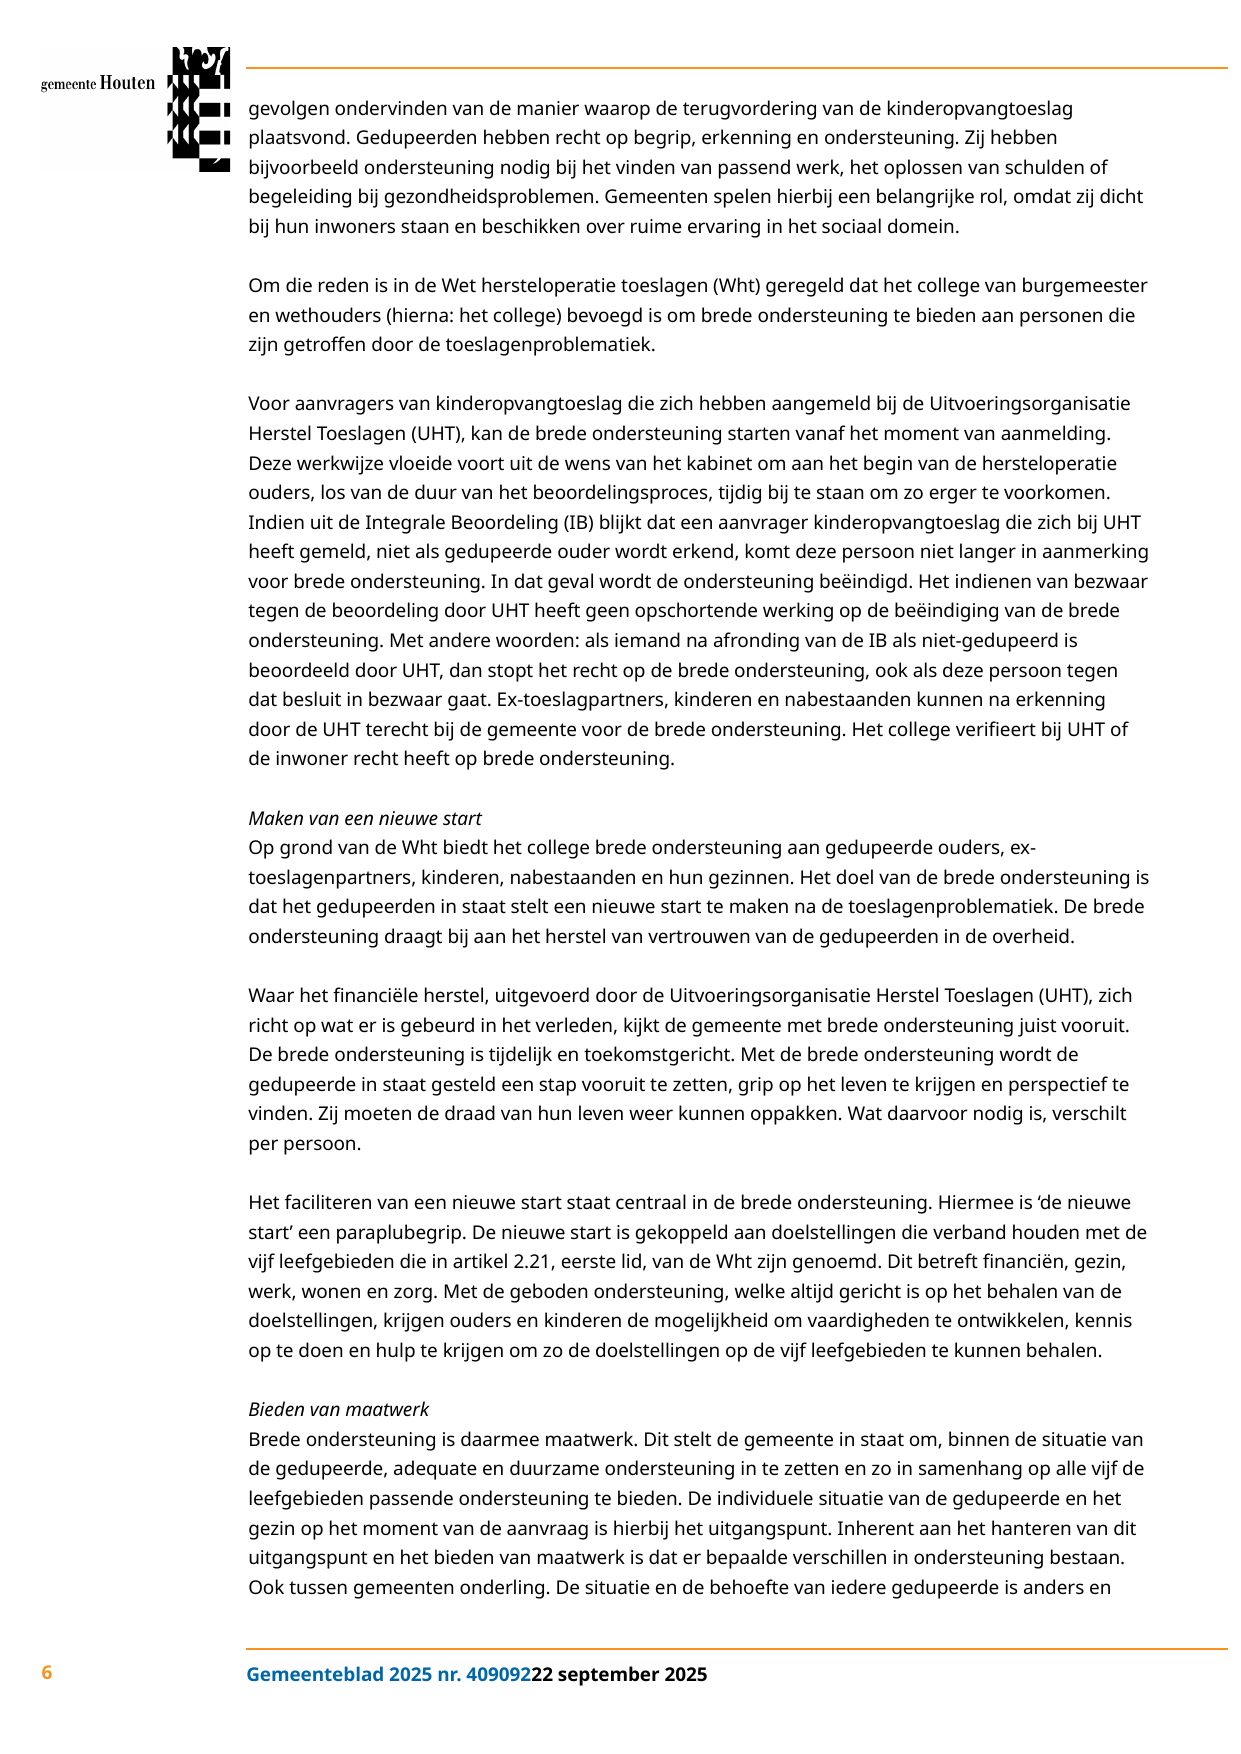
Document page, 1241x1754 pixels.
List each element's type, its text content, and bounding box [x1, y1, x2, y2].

text Maken van een nieuwe start [248, 805, 1152, 831]
text Bieden van maatwerk [248, 1396, 1152, 1422]
text Voor aanvragers van kinderopvangtoeslag die zich hebben aangemeld bij de Uitvoeringsorganisatie Herstel Toeslagen (UHT), kan de brede ondersteuning starten vanaf het moment van aanmelding. Deze werkwijze vloeide voort uit de wens van het kabinet om aan het begin van de hersteloperatie ouders, los van de duur van het beoordelingsproces, tijdig bij te staan om zo erger te voorkomen. Indien uit de Integrale Beoordeling (IB) blijkt dat een aanvrager kinderopvangtoeslag die zich bij UHT heeft gemeld, niet als gedupeerde ouder wordt erkend, komt deze persoon niet langer in aanmerking voor brede ondersteuning. In dat geval wordt de ondersteuning beëindigd. Het indienen van bezwaar tegen de beoordeling door UHT heeft geen opschortende werking op de beëindiging van de brede ondersteuning. Met andere woorden: als iemand na afronding van de IB als niet-gedupeerd is beoordeeld door UHT, dan stopt het recht op de brede ondersteuning, ook als deze persoon tegen dat besluit in bezwaar gaat. Ex-toeslagpartners, kinderen en nabestaanden kunnen na erkenning door de UHT terecht bij de gemeente voor de brede ondersteuning. Het college verifieert bij UHT of de inwoner recht heeft op brede ondersteuning. [248, 391, 1152, 771]
text Brede ondersteuning is daarmee maatwerk. Dit stelt de gemeente in staat om, binnen de situatie van de gedupeerde, adequate en duurzame ondersteuning in te zetten en zo in samenhang op alle vijf de leefgebieden passende ondersteuning te bieden. De individuele situatie van de gedupeerde en het gezin op het moment van de aanvraag is hierbij het uitgangspunt. Inherent aan het hanteren van dit uitgangspunt en het bieden van maatwerk is dat er bepaalde verschillen in ondersteuning bestaan. Ook tussen gemeenten onderling. De situatie en de behoefte van iedere gedupeerde is anders en [248, 1426, 1152, 1600]
text Waar het financiële herstel, uitgevoerd door de Uitvoeringsorganisatie Herstel Toeslagen (UHT), zich richt op wat er is gebeurd in het verleden, kijkt de gemeente met brede ondersteuning juist vooruit. De brede ondersteuning is tijdelijk en toekomstgericht. Met de brede ondersteuning wordt de gedupeerde in staat gesteld een stap vooruit te zetten, grip op het leven te krijgen en perspectief te vinden. Zij moeten de draad van hun leven weer kunnen oppakken. Wat daarvoor nodig is, verschilt per persoon. [248, 982, 1152, 1156]
text gevolgen ondervinden van de manier waarop de terugvordering van de kinderopvangtoeslag plaatsvond. Gedupeerden hebben recht op begrip, erkenning en ondersteuning. Zij hebben bijvoorbeeld ondersteuning nodig bij het vinden van passend werk, het oplossen van schulden of begeleiding bij gezondheidsproblemen. Gemeenten spelen hierbij een belangrijke rol, omdat zij dicht bij hun inwoners staan en beschikken over ruime ervaring in het sociaal domein. [248, 95, 1152, 239]
text Het faciliteren van een nieuwe start staat centraal in de brede ondersteuning. Hiermee is ‘de nieuwe start’ een paraplubegrip. De nieuwe start is gekoppeld aan doelstellingen die verband houden met de vijf leefgebieden die in artikel 2.21, eerste lid, van de Wht zijn genoemd. Dit betreft financiën, gezin, werk, wonen en zorg. Met de geboden ondersteuning, welke altijd gericht is op het behalen van de doelstellingen, krijgen ouders en kinderen de mogelijkheid om vaardigheden te ontwikkelen, kennis op te doen en hulp te krijgen om zo de doelstellingen op de vijf leefgebieden te kunnen behalen. [248, 1189, 1152, 1363]
text Om die reden is in de Wet hersteloperatie toeslagen (Wht) geregeld dat het college van burgemeester en wethouders (hierna: het college) bevoegd is om brede ondersteuning te bieden aan personen die zijn getroffen door de toeslagenproblematiek. [248, 272, 1152, 357]
picture [41, 47, 231, 172]
text Op grond van de Wht biedt het college brede ondersteuning aan gedupeerde ouders, ex-toeslagenpartners, kinderen, nabestaanden en hun gezinnen. Het doel van de brede ondersteuning is dat het gedupeerden in staat stelt een nieuwe start te maken na de toeslagenproblematiek. De brede ondersteuning draagt bij aan het herstel van vertrouwen van de gedupeerden in de overheid. [248, 834, 1152, 949]
